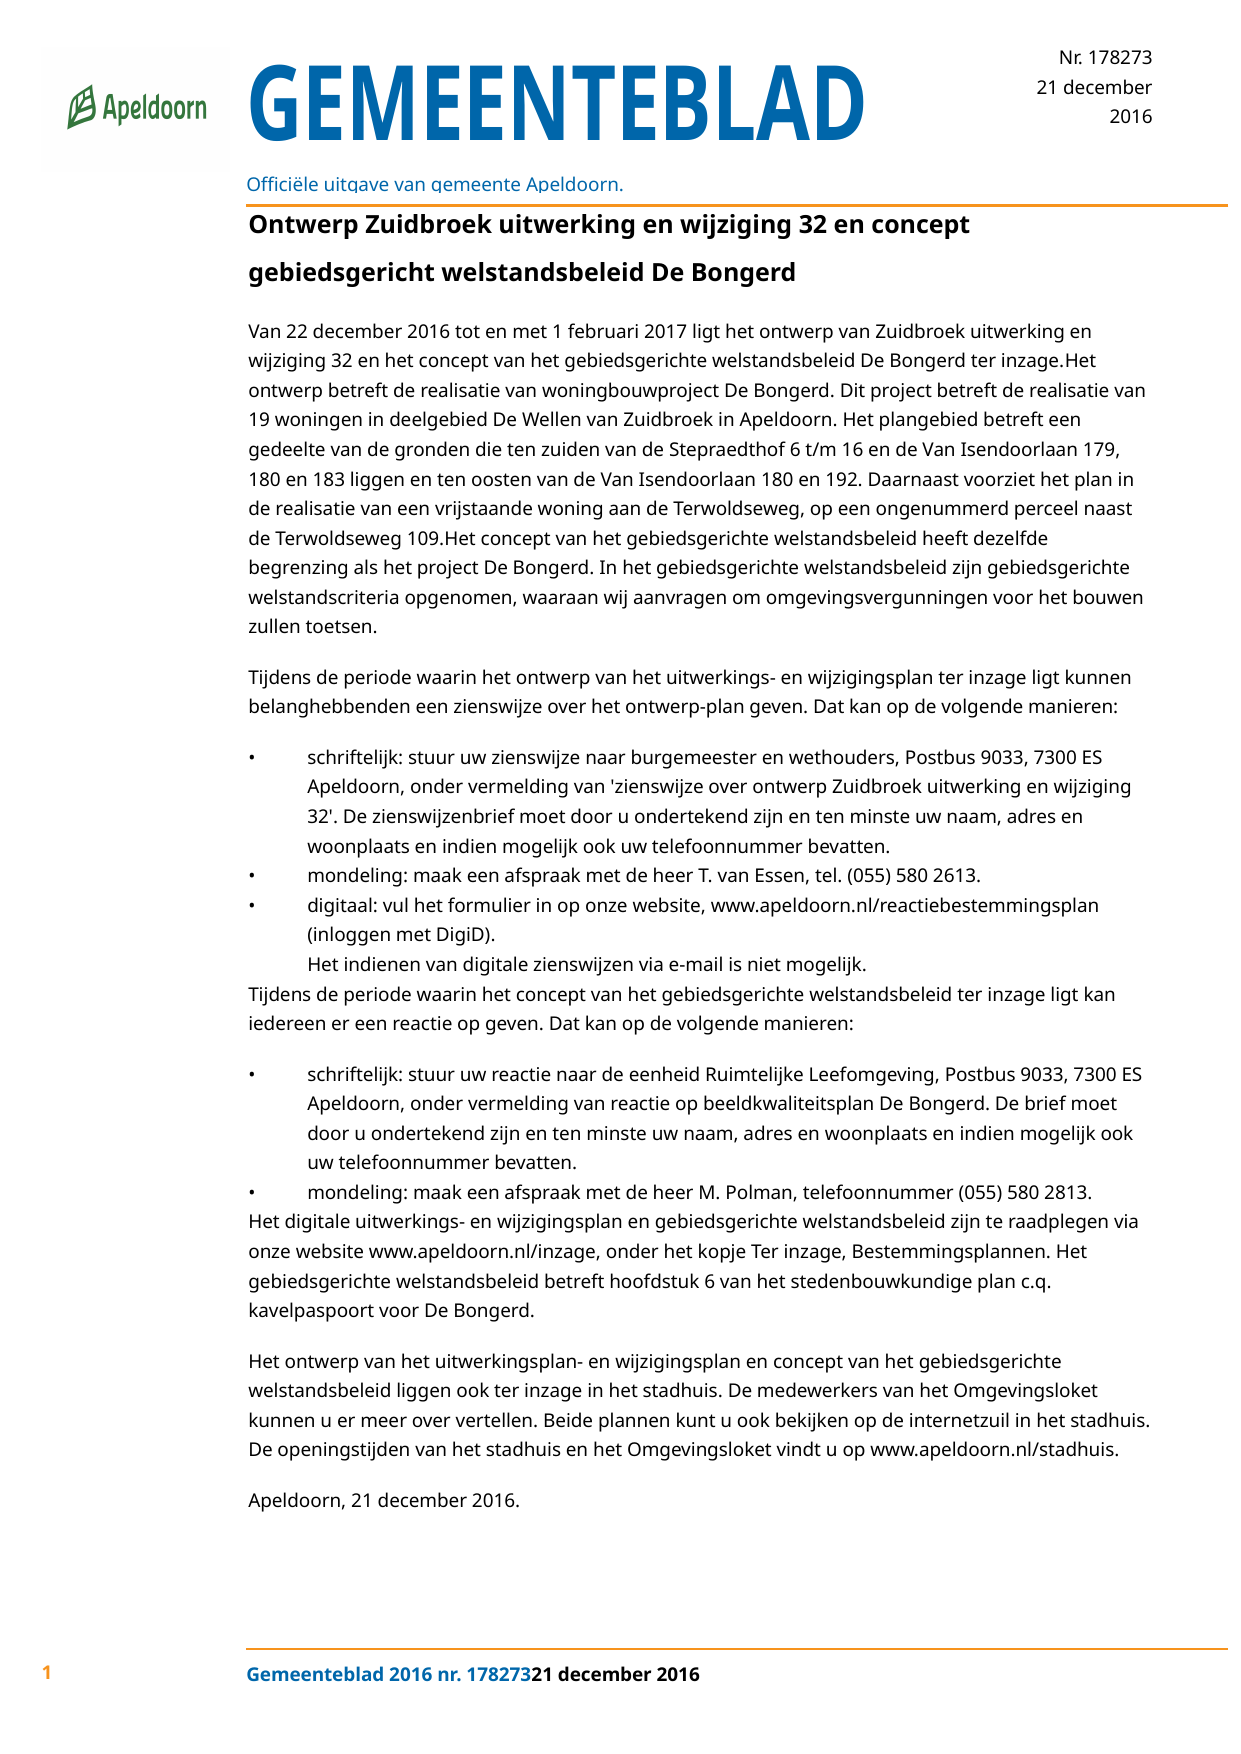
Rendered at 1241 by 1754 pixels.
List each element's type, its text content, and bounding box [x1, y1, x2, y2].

picture [41, 47, 231, 172]
list Het indienen van digitale zienswijzen via e-mail is niet mogelijk. [248, 951, 1152, 977]
text Tijdens de periode waarin het concept van het gebiedsgerichte welstandsbeleid ter inzage ligt kan iedereen er een reactie op geven. Dat kan op de volgende manieren: [248, 981, 1152, 1036]
text Het ontwerp van het uitwerkingsplan- en wijzigingsplan en concept van het gebiedsgerichte welstandsbeleid liggen ook ter inzage in het stadhuis. De medewerkers van het Omgevingsloket kunnen u er meer over vertellen. Beide plannen kunt u ook bekijken op de internetzuil in het stadhuis. De openingstijden van het stadhuis en het Omgevingsloket vindt u op www.apeldoorn.nl/stadhuis. [248, 1348, 1152, 1462]
text Apeldoorn, 21 december 2016. [248, 1487, 1152, 1513]
text Tijdens de periode waarin het ontwerp van het uitwerkings- en wijzigingsplan ter inzage ligt kunnen belanghebbenden een zienswijze over het ontwerp-plan geven. Dat kan op de volgende manieren: [248, 664, 1152, 719]
list mondeling: maak een afspraak met de heer M. Polman, telefoonnummer (055) 580 2813. [248, 1179, 1152, 1205]
list digitaal: vul het formulier in op onze website, www.apeldoorn.nl/reactiebestemmingsplan (inloggen met DigiD). [248, 892, 1152, 947]
list schriftelijk: stuur uw zienswijze naar burgemeester en wethouders, Postbus 9033, 7300 ES Apeldoorn, onder vermelding van 'zienswijze over ontwerp Zuidbroek uitwerking en wijziging 32'. De zienswijzenbrief moet door u ondertekend zijn en ten minste uw naam, adres en woonplaats en indien mogelijk ook uw telefoonnummer bevatten. [248, 744, 1152, 859]
list schriftelijk: stuur uw reactie naar de eenheid Ruimtelijke Leefomgeving, Postbus 9033, 7300 ES Apeldoorn, onder vermelding van reactie op beeldkwaliteitsplan De Bongerd. De brief moet door u ondertekend zijn en ten minste uw naam, adres en woonplaats en indien mogelijk ook uw telefoonnummer bevatten. [248, 1061, 1152, 1175]
text Het digitale uitwerkings- en wijzigingsplan en gebiedsgerichte welstandsbeleid zijn te raadplegen via onze website www.apeldoorn.nl/inzage, onder het kopje Ter inzage, Bestemmingsplannen. Het gebiedsgerichte welstandsbeleid betreft hoofdstuk 6 van het stedenbouwkundige plan c.q. kavelpaspoort voor De Bongerd. [248, 1209, 1152, 1323]
text Van 22 december 2016 tot en met 1 februari 2017 ligt het ontwerp van Zuidbroek uitwerking en wijziging 32 en het concept van het gebiedsgerichte welstandsbeleid De Bongerd ter inzage.Het ontwerp betreft de realisatie van woningbouwproject De Bongerd. Dit project betreft de realisatie van 19 woningen in deelgebied De Wellen van Zuidbroek in Apeldoorn. Het plangebied betreft een gedeelte van de gronden die ten zuiden van de Stepraedthof 6 t/m 16 en de Van Isendoorlaan 179, 180 en 183 liggen en ten oosten van de Van Isendoorlaan 180 en 192. Daarnaast voorziet het plan in de realisatie van een vrijstaande woning aan de Terwoldseweg, op een ongenummerd perceel naast de Terwoldseweg 109.Het concept van het gebiedsgerichte welstandsbeleid heeft dezelfde begrenzing als het project De Bongerd. In het gebiedsgerichte welstandsbeleid zijn gebiedsgerichte welstandscriteria opgenomen, waaraan wij aanvragen om omgevingsvergunningen voor het bouwen zullen toetsen. [248, 318, 1152, 639]
text Ontwerp Zuidbroek uitwerking en wijziging 32 en concept gebiedsgericht welstandsbeleid De Bongerd [248, 207, 1152, 288]
list mondeling: maak een afspraak met de heer T. van Essen, tel. (055) 580 2613. [248, 862, 1152, 888]
